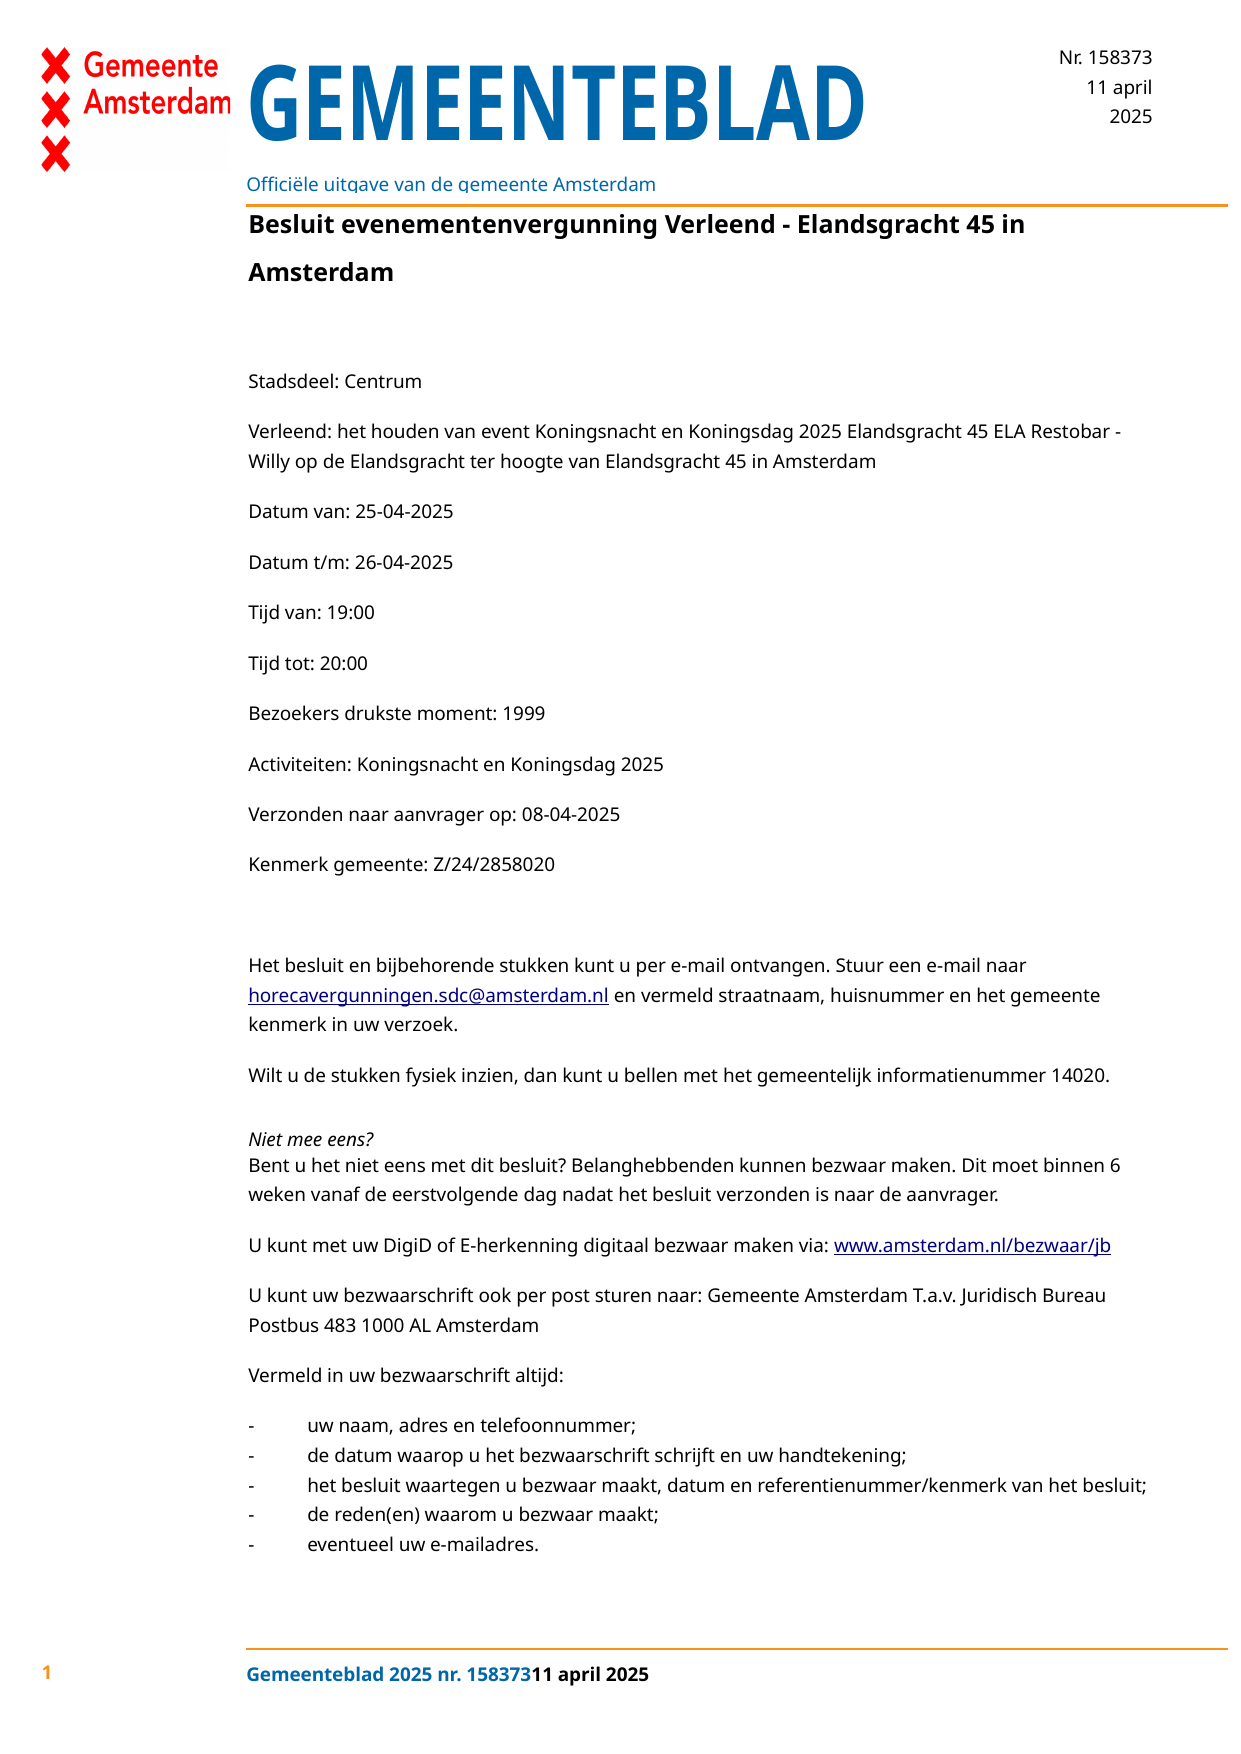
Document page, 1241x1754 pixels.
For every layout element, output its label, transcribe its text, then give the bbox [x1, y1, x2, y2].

text Besluit evenementenvergunning Verleend - Elandsgracht 45 in Amsterdam [248, 207, 1152, 288]
text Het besluit en bijbehorende stukken kunt u per e-mail ontvangen. Stuur een e-mail naar horecavergunningen.sdc@amsterdam.nl en vermeld straatnaam, huisnummer en het gemeente kenmerk in uw verzoek. [248, 952, 1152, 1037]
text Bent u het niet eens met dit besluit? Belanghebbenden kunnen bezwaar maken. Dit moet binnen 6 weken vanaf de eerstvolgende dag nadat het besluit verzonden is naar de aanvrager. [248, 1152, 1152, 1207]
text Verzonden naar aanvrager op: 08-04-2025 [248, 801, 1152, 827]
text Wilt u de stukken fysiek inzien, dan kunt u bellen met het gemeentelijk informatienummer 14020. [248, 1062, 1152, 1088]
list de reden(en) waarom u bezwaar maakt; [248, 1501, 1152, 1527]
list het besluit waartegen u bezwaar maakt, datum en referentienummer/kenmerk van het besluit; [248, 1472, 1152, 1497]
picture [41, 47, 231, 172]
text Activiteiten: Koningsnacht en Koningsdag 2025 [248, 751, 1152, 777]
text Stadsdeel: Centrum [248, 368, 1152, 394]
text Niet mee eens? [248, 1126, 1152, 1152]
text Vermeld in uw bezwaarschrift altijd: [248, 1362, 1152, 1388]
text Verleend: het houden van event Koningsnacht en Koningsdag 2025 Elandsgracht 45 ELA Restobar - Willy op de Elandsgracht ter hoogte van Elandsgracht 45 in Amsterdam [248, 419, 1152, 474]
text U kunt met uw DigiD of E-herkenning digitaal bezwaar maken via: www.amsterdam.nl/bezwaar/jb [248, 1232, 1152, 1257]
text Bezoekers drukste moment: 1999 [248, 700, 1152, 726]
text U kunt uw bezwaarschrift ook per post sturen naar: Gemeente Amsterdam T.a.v. Juridisch Bureau Postbus 483 1000 AL Amsterdam [248, 1282, 1152, 1337]
list uw naam, adres en telefoonnummer; [248, 1413, 1152, 1438]
list de datum waarop u het bezwaarschrift schrijft en uw handtekening; [248, 1442, 1152, 1468]
text Tijd tot: 20:00 [248, 650, 1152, 676]
text Kenmerk gemeente: Z/24/2858020 [248, 852, 1152, 877]
text Tijd van: 19:00 [248, 599, 1152, 625]
text Datum van: 25-04-2025 [248, 499, 1152, 524]
list eventueel uw e-mailadres. [248, 1531, 1152, 1557]
text Datum t/m: 26-04-2025 [248, 549, 1152, 575]
